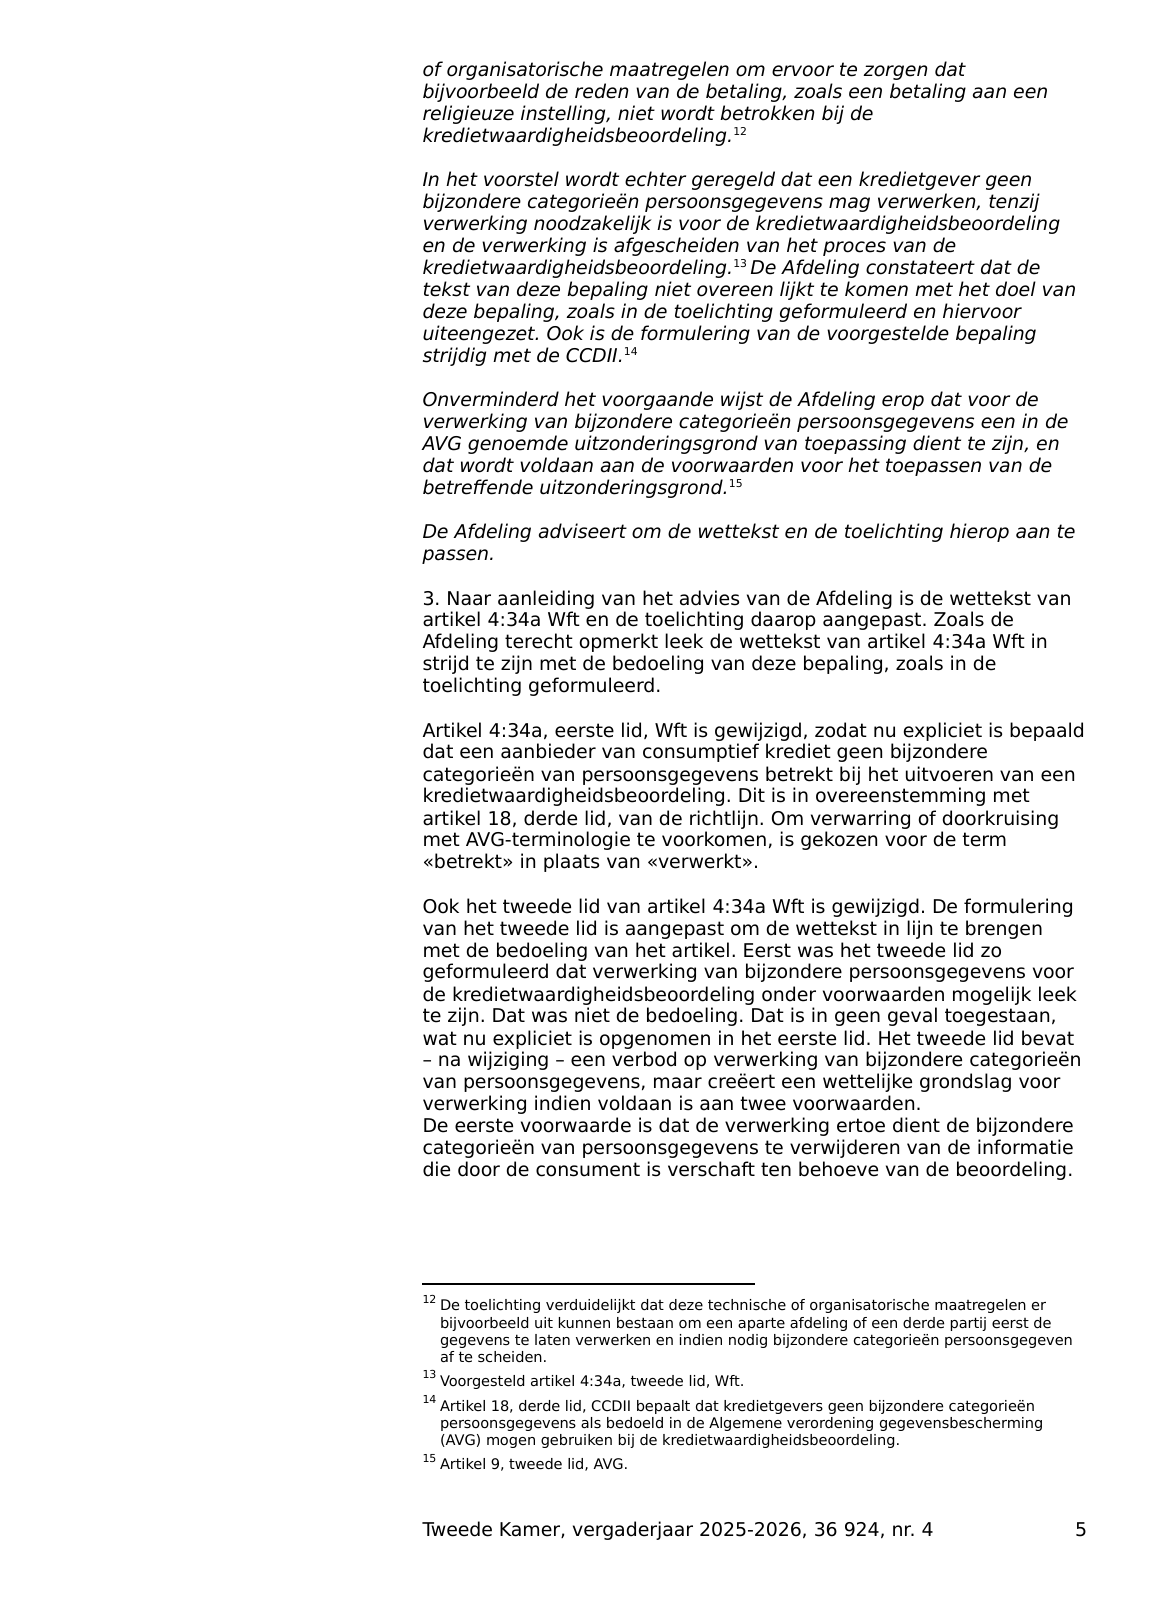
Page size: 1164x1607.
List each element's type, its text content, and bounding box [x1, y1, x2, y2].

text 3. Naar aanleiding van het advies van de Afdeling is de wettekst van artikel 4:34a Wft en de toelichting daarop aangepast. Zoals de Afdeling terecht opmerkt leek de wettekst van artikel 4:34a Wft in strijd te zijn met de bedoeling van deze bepaling, zoals in de toelichting geformuleerd. [422, 587, 1087, 697]
text Artikel 9, tweede lid, AVG. [422, 1452, 1087, 1474]
text Artikel 4:34a, eerste lid, Wft is gewijzigd, zodat nu expliciet is bepaald dat een aanbieder van consumptief krediet geen bijzondere categorieën van persoonsgegevens betrekt bij het uitvoeren van een kredietwaardigheidsbeoordeling. Dit is in overeenstemming met artikel 18, derde lid, van de richtlijn. Om verwarring of doorkruising met AVG-terminologie te voorkomen, is gekozen voor de term «betrekt» in plaats van «verwerkt». [422, 719, 1087, 873]
text Voorgesteld artikel 4:34a, tweede lid, Wft. [422, 1368, 1087, 1391]
text Ook het tweede lid van artikel 4:34a Wft is gewijzigd. De formulering van het tweede lid is aangepast om de wettekst in lijn te brengen met de bedoeling van het artikel. Eerst was het tweede lid zo geformuleerd dat verwerking van bijzondere persoonsgegevens voor de kredietwaardigheidsbeoordeling onder voorwaarden mogelijk leek te zijn. Dat was niet de bedoeling. Dat is in geen geval toegestaan, wat nu expliciet is opgenomen in het eerste lid. Het tweede lid bevat – na wijziging – een verbod op verwerking van bijzondere categorieën van persoonsgegevens, maar creëert een wettelijke grondslag voor verwerking indien voldaan is aan twee voorwaarden. [422, 896, 1087, 1115]
text Artikel 18, derde lid, CCDII bepaalt dat kredietgevers geen bijzondere categorieën persoonsgegevens als bedoeld in de Algemene verordening gegevensbescherming (AVG) mogen gebruiken bij de kredietwaardigheidsbeoordeling. [422, 1393, 1087, 1449]
text of organisatorische maatregelen om ervoor te zorgen dat bijvoorbeeld de reden van de betaling, zoals een betaling aan een religieuze instelling, niet wordt betrokken bij de kredietwaardigheidsbeoordeling. [422, 59, 1087, 147]
text Onverminderd het voorgaande wijst de Afdeling erop dat voor de verwerking van bijzondere categorieën persoonsgegevens een in de AVG genoemde uitzonderingsgrond van toepassing dient te zijn, en dat wordt voldaan aan de voorwaarden voor het toepassen van de betreffende uitzonderingsgrond. [422, 389, 1087, 499]
text De Afdeling adviseert om de wettekst en de toelichting hierop aan te passen. [422, 521, 1087, 565]
text De eerste voorwaarde is dat de verwerking ertoe dient de bijzondere categorieën van persoonsgegevens te verwijderen van de informatie die door de consument is verschaft ten behoeve van de beoordeling. [422, 1115, 1087, 1181]
text In het voorstel wordt echter geregeld dat een kredietgever geen bijzondere categorieën persoonsgegevens mag verwerken, tenzij verwerking noodzakelijk is voor de kredietwaardigheidsbeoordeling en de verwerking is afgescheiden van het proces van de kredietwaardigheidsbeoordeling.De Afdeling constateert dat de tekst van deze bepaling niet overeen lijkt te komen met het doel van deze bepaling, zoals in de toelichting geformuleerd en hiervoor uiteengezet. Ook is de formulering van de voorgestelde bepaling strijdig met de CCDII. [422, 169, 1087, 367]
text De toelichting verduidelijkt dat deze technische of organisatorische maatregelen er bijvoorbeeld uit kunnen bestaan om een aparte afdeling of een derde partij eerst de gegevens te laten verwerken en indien nodig bijzondere categorieën persoonsgegeven af te scheiden. [422, 1293, 1087, 1366]
